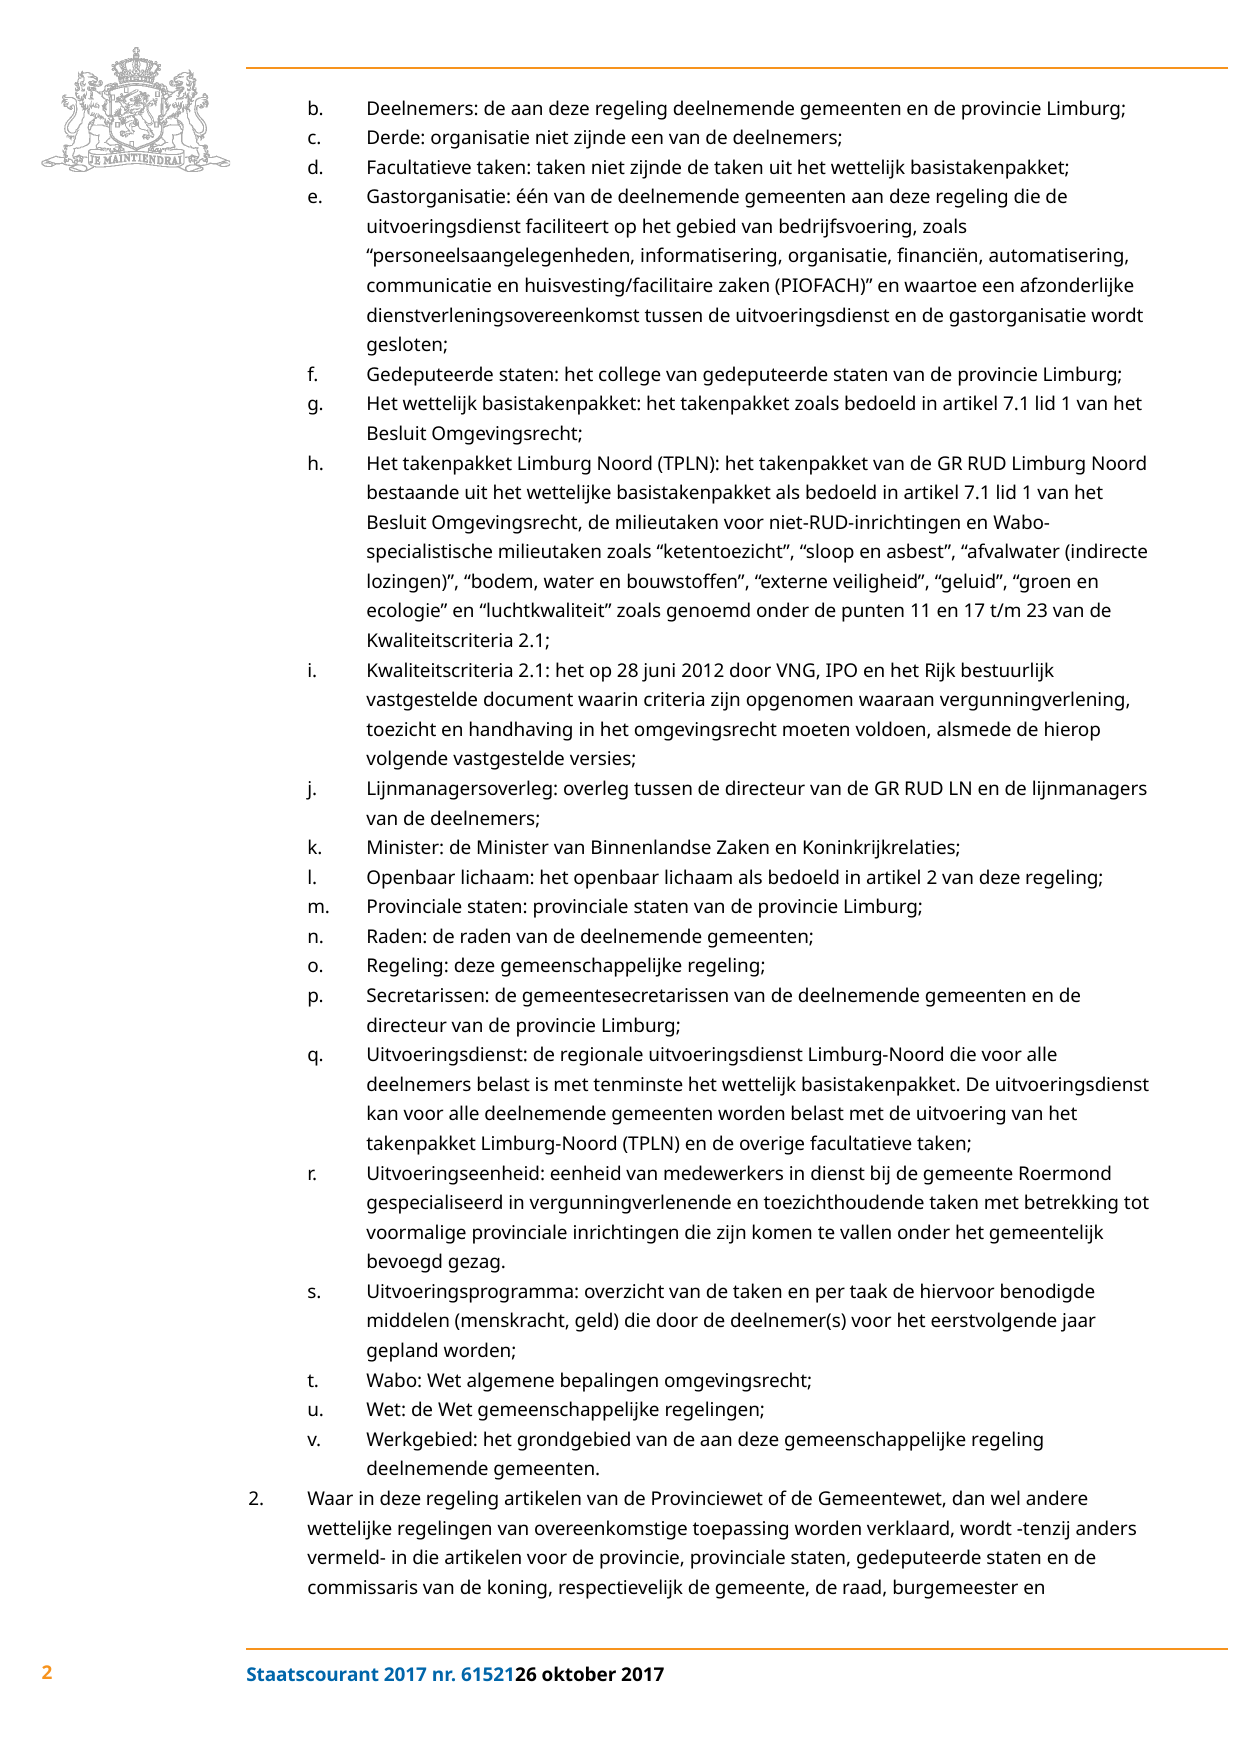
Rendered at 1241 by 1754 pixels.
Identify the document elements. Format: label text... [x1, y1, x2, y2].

list Uitvoeringseenheid: eenheid van medewerkers in dienst bij de gemeente Roermond gespecialiseerd in vergunningverlenende en toezichthoudende taken met betrekking tot voormalige provinciale inrichtingen die zijn komen te vallen onder het gemeentelijk bevoegd gezag. [307, 1160, 1152, 1274]
list Regeling: deze gemeenschappelijke regeling; [307, 953, 1152, 978]
list Wet: de Wet gemeenschappelijke regelingen; [307, 1396, 1152, 1422]
list Secretarissen: de gemeentesecretarissen van de deelnemende gemeenten en de directeur van de provincie Limburg; [307, 982, 1152, 1038]
list Minister: de Minister van Binnenlandse Zaken en Koninkrijkrelaties; [307, 834, 1152, 860]
list Gastorganisatie: één van de deelnemende gemeenten aan deze regeling die de uitvoeringsdienst faciliteert op het gebied van bedrijfsvoering, zoals “personeelsaangelegenheden, informatisering, organisatie, financiën, automatisering, communicatie en huisvesting/facilitaire zaken (PIOFACH)” en waartoe een afzonderlijke dienstverleningsovereenkomst tussen de uitvoeringsdienst en de gastorganisatie wordt gesloten; [307, 183, 1152, 357]
list Deelnemers: de aan deze regeling deelnemende gemeenten en de provincie Limburg; [307, 95, 1152, 121]
list Het wettelijk basistakenpakket: het takenpakket zoals bedoeld in artikel 7.1 lid 1 van het Besluit Omgevingsrecht; [307, 391, 1152, 446]
list Derde: organisatie niet zijnde een van de deelnemers; [307, 124, 1152, 150]
list Werkgebied: het grondgebied van de aan deze gemeenschappelijke regeling deelnemende gemeenten. [307, 1426, 1152, 1481]
list Gedeputeerde staten: het college van gedeputeerde staten van de provincie Limburg; [307, 361, 1152, 387]
list Uitvoeringsprogramma: overzicht van de taken en per taak de hiervoor benodigde middelen (menskracht, geld) die door de deelnemer(s) voor het eerstvolgende jaar gepland worden; [307, 1278, 1152, 1363]
picture [41, 47, 231, 172]
list Lijnmanagersoverleg: overleg tussen de directeur van de GR RUD LN en de lijnmanagers van de deelnemers; [307, 775, 1152, 831]
list Waar in deze regeling artikelen van de Provinciewet of de Gemeentewet, dan wel andere wettelijke regelingen van overeenkomstige toepassing worden verklaard, wordt -tenzij anders vermeld- in die artikelen voor de provincie, provinciale staten, gedeputeerde staten en de commissaris van de koning, respectievelijk de gemeente, de raad, burgemeester en [248, 1485, 1152, 1600]
list Het takenpakket Limburg Noord (TPLN): het takenpakket van de GR RUD Limburg Noord bestaande uit het wettelijke basistakenpakket als bedoeld in artikel 7.1 lid 1 van het Besluit Omgevingsrecht, de milieutaken voor niet-RUD-inrichtingen en Wabo-specialistische milieutaken zoals “ketentoezicht”, “sloop en asbest”, “afvalwater (indirecte lozingen)”, “bodem, water en bouwstoffen”, “externe veiligheid”, “geluid”, “groen en ecologie” en “luchtkwaliteit” zoals genoemd onder de punten 11 en 17 t/m 23 van de Kwaliteitscriteria 2.1; [307, 450, 1152, 653]
list Kwaliteitscriteria 2.1: het op 28 juni 2012 door VNG, IPO en het Rijk bestuurlijk vastgestelde document waarin criteria zijn opgenomen waaraan vergunningverlening, toezicht en handhaving in het omgevingsrecht moeten voldoen, alsmede de hierop volgende vastgestelde versies; [307, 657, 1152, 771]
list Facultatieve taken: taken niet zijnde de taken uit het wettelijk basistakenpakket; [307, 154, 1152, 180]
list Wabo: Wet algemene bepalingen omgevingsrecht; [307, 1367, 1152, 1393]
list Openbaar lichaam: het openbaar lichaam als bedoeld in artikel 2 van deze regeling; [307, 864, 1152, 890]
list Provinciale staten: provinciale staten van de provincie Limburg; [307, 893, 1152, 919]
list Raden: de raden van de deelnemende gemeenten; [307, 923, 1152, 949]
list Uitvoeringsdienst: de regionale uitvoeringsdienst Limburg-Noord die voor alle deelnemers belast is met tenminste het wettelijk basistakenpakket. De uitvoeringsdienst kan voor alle deelnemende gemeenten worden belast met de uitvoering van het takenpakket Limburg-Noord (TPLN) en de overige facultatieve taken; [307, 1041, 1152, 1156]
